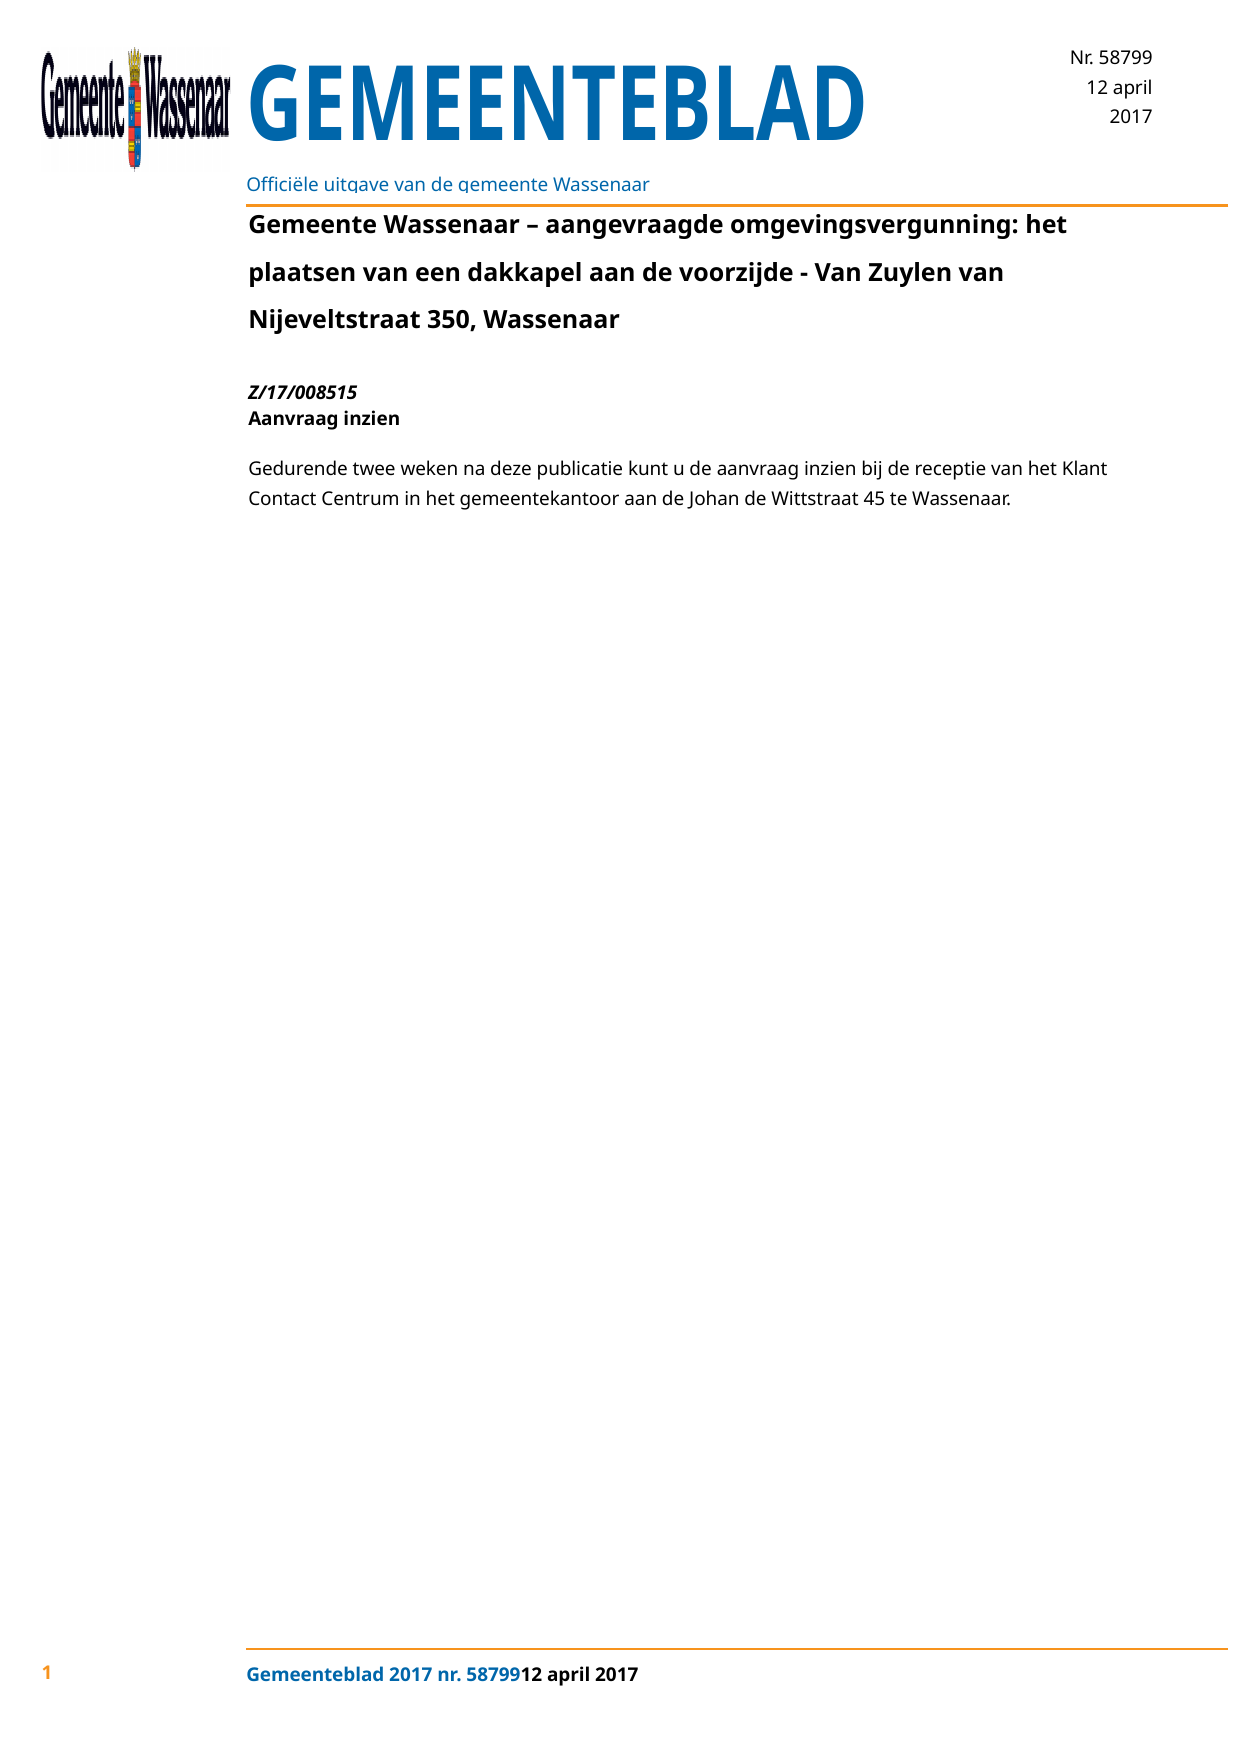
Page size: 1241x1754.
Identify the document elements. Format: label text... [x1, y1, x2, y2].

text Gemeente Wassenaar – aangevraagde omgevingsvergunning: het plaatsen van een dakkapel aan de voorzijde - Van Zuylen van Nijeveltstraat 350, Wassenaar [248, 207, 1152, 336]
text Gedurende twee weken na deze publicatie kunt u de aanvraag inzien bij de receptie van het Klant Contact Centrum in het gemeentekantoor aan de Johan de Wittstraat 45 te Wassenaar. [248, 455, 1152, 511]
picture [41, 47, 231, 172]
text Aanvraag inzien [248, 405, 1152, 431]
text Z/17/008515 [248, 379, 1152, 405]
